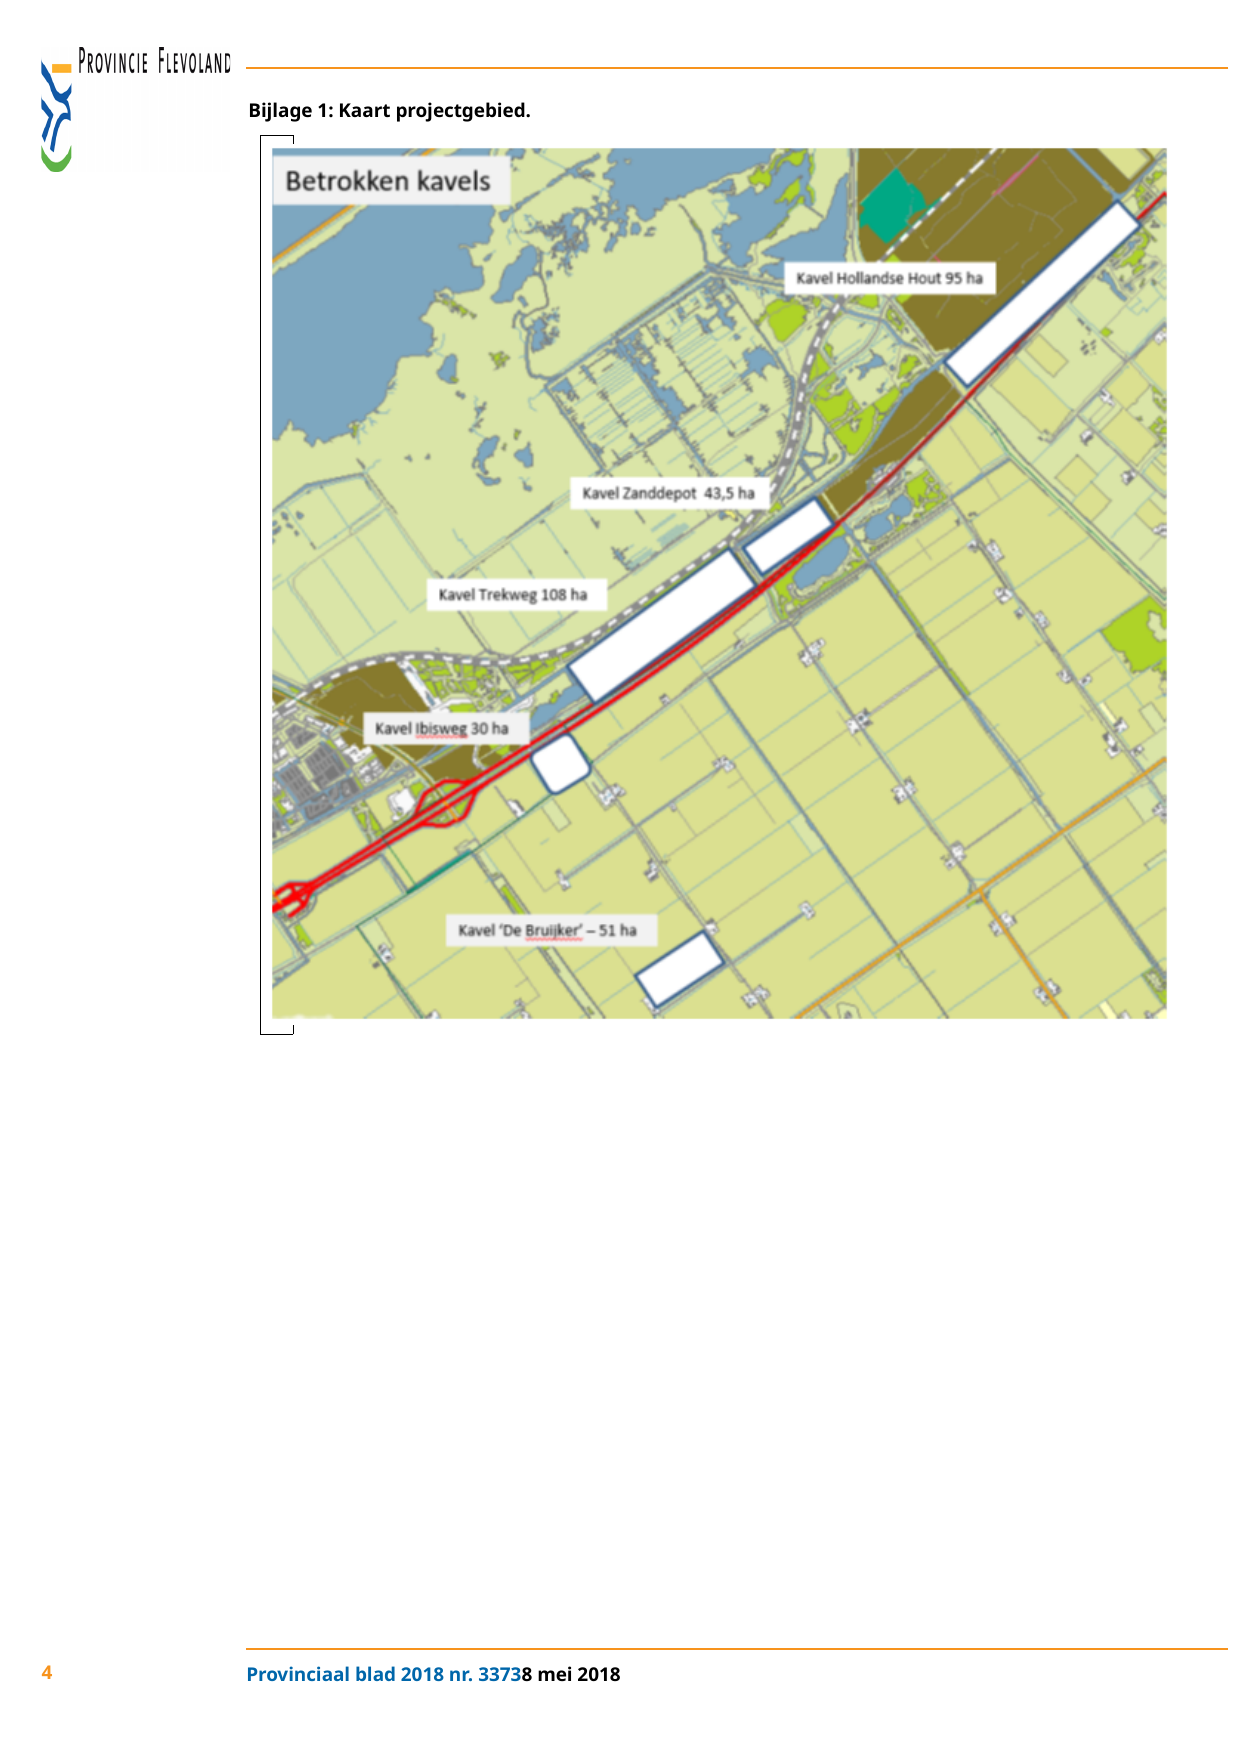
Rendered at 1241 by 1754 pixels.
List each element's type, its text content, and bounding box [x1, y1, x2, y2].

text Bijlage 1: Kaart projectgebied. [248, 95, 1152, 123]
picture [268, 144, 1173, 1025]
picture [41, 47, 231, 172]
